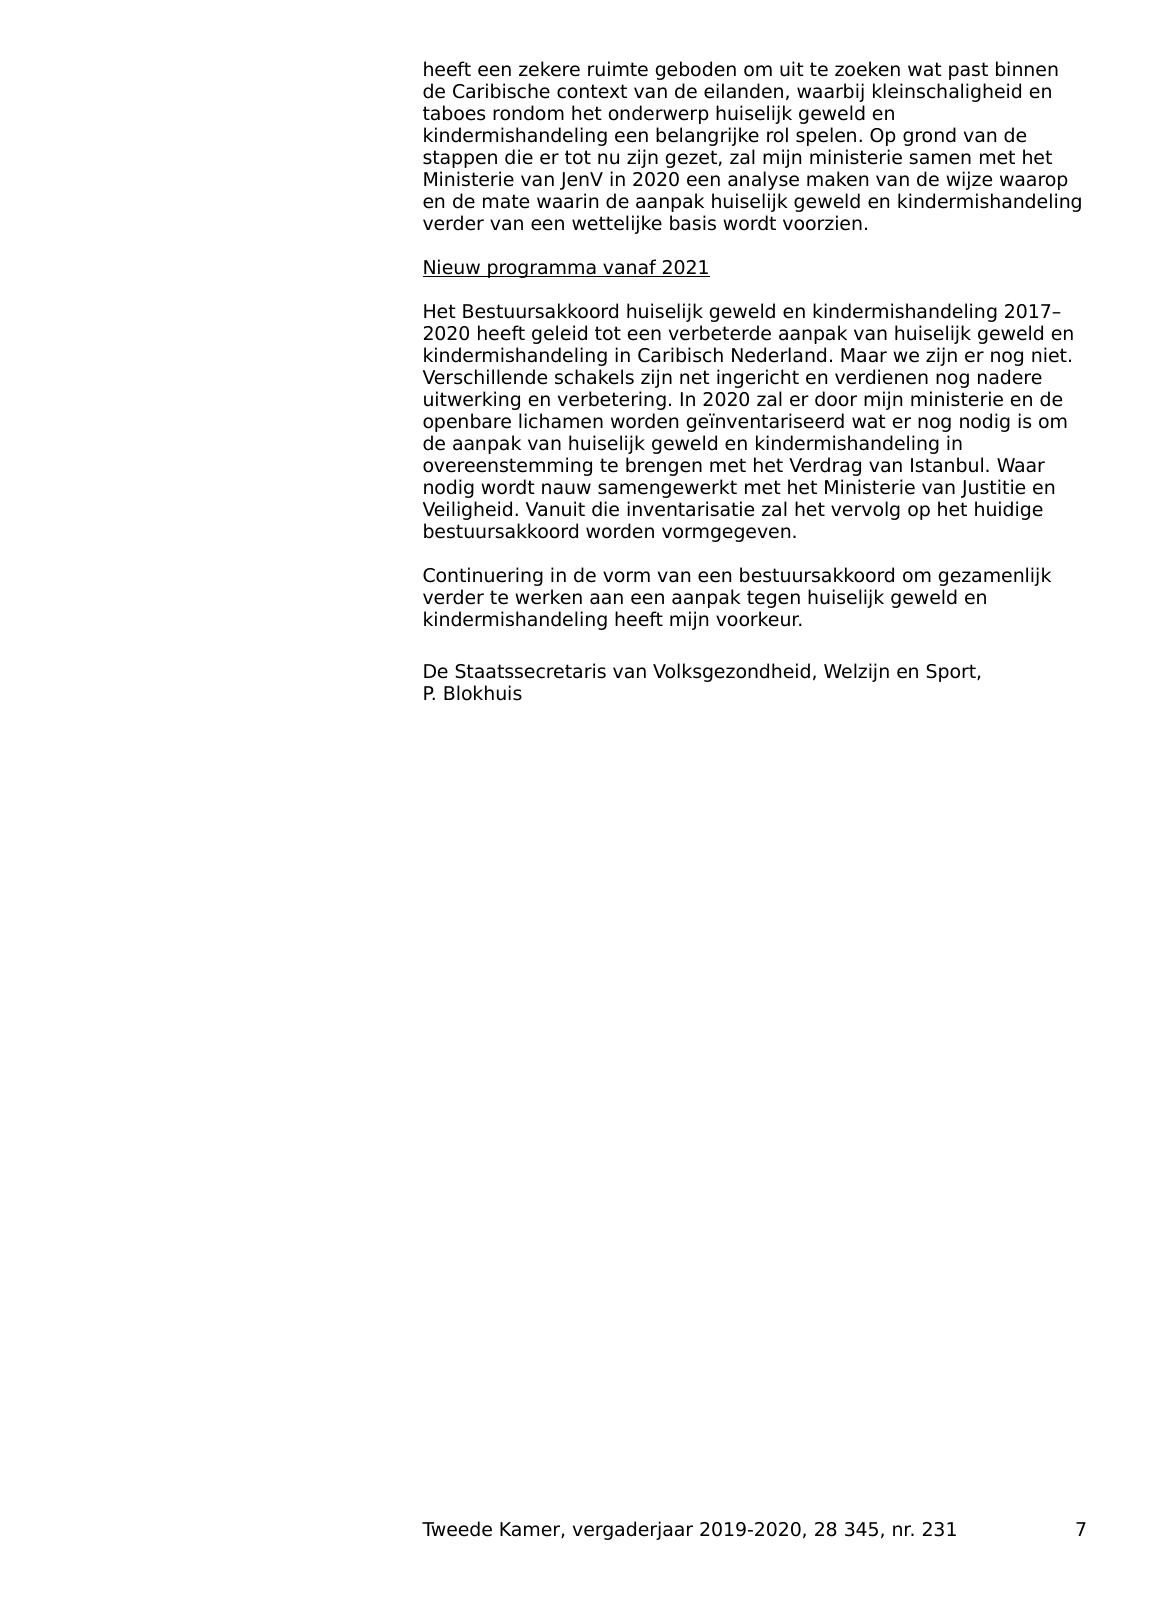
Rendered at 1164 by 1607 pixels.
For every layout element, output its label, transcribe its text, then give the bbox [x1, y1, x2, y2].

subtitle Nieuw programma vanaf 2021 [422, 257, 1087, 279]
text Het Bestuursakkoord huiselijk geweld en kindermishandeling 2017–2020 heeft geleid tot een verbeterde aanpak van huiselijk geweld en kindermishandeling in Caribisch Nederland. Maar we zijn er nog niet. Verschillende schakels zijn net ingericht en verdienen nog nadere uitwerking en verbetering. In 2020 zal er door mijn ministerie en de openbare lichamen worden geïnventariseerd wat er nog nodig is om de aanpak van huiselijk geweld en kindermishandeling in overeenstemming te brengen met het Verdrag van Istanbul. Waar nodig wordt nauw samengewerkt met het Ministerie van Justitie en Veiligheid. Vanuit die inventarisatie zal het vervolg op het huidige bestuursakkoord worden vormgegeven. [422, 301, 1087, 543]
text Continuering in de vorm van een bestuursakkoord om gezamenlijk verder te werken aan een aanpak tegen huiselijk geweld en kindermishandeling heeft mijn voorkeur. [422, 565, 1087, 631]
text heeft een zekere ruimte geboden om uit te zoeken wat past binnen de Caribische context van de eilanden, waarbij kleinschaligheid en taboes rondom het onderwerp huiselijk geweld en kindermishandeling een belangrijke rol spelen. Op grond van de stappen die er tot nu zijn gezet, zal mijn ministerie samen met het Ministerie van JenV in 2020 een analyse maken van de wijze waarop en de mate waarin de aanpak huiselijk geweld en kindermishandeling verder van een wettelijke basis wordt voorzien. [422, 59, 1087, 235]
text De Staatssecretaris van Volksgezondheid, Welzijn en Sport, P. Blokhuis [422, 661, 1087, 705]
